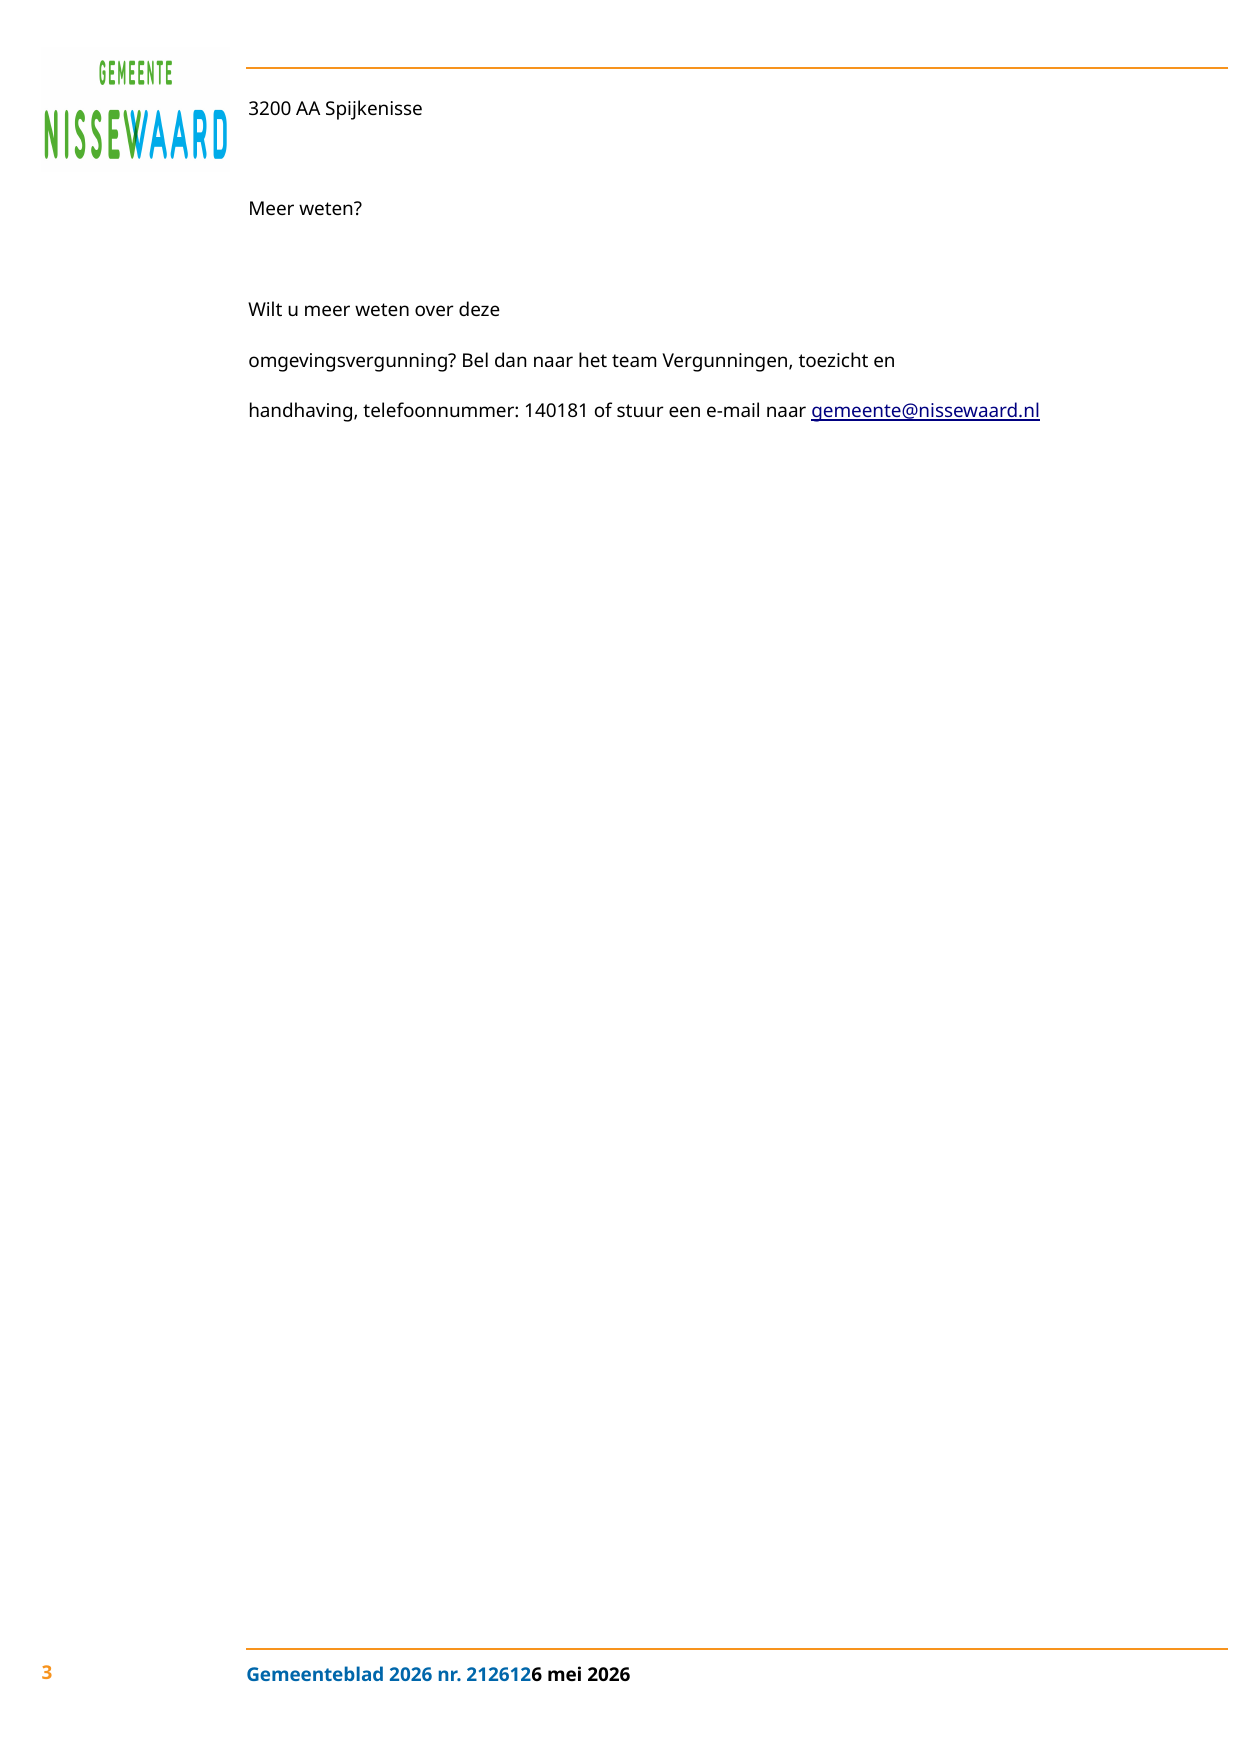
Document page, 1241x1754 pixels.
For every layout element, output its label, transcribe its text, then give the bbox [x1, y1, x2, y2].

text 3200 AA Spijkenisse [248, 95, 1152, 121]
picture [41, 47, 231, 172]
text omgevingsvergunning? Bel dan naar het team Vergunningen, toezicht en [248, 347, 1152, 373]
text Meer weten? [248, 196, 1152, 221]
text Wilt u meer weten over deze [248, 296, 1152, 322]
text handhaving, telefoonnummer: 140181 of stuur een e-mail naar gemeente@nissewaard.nl [248, 397, 1152, 423]
